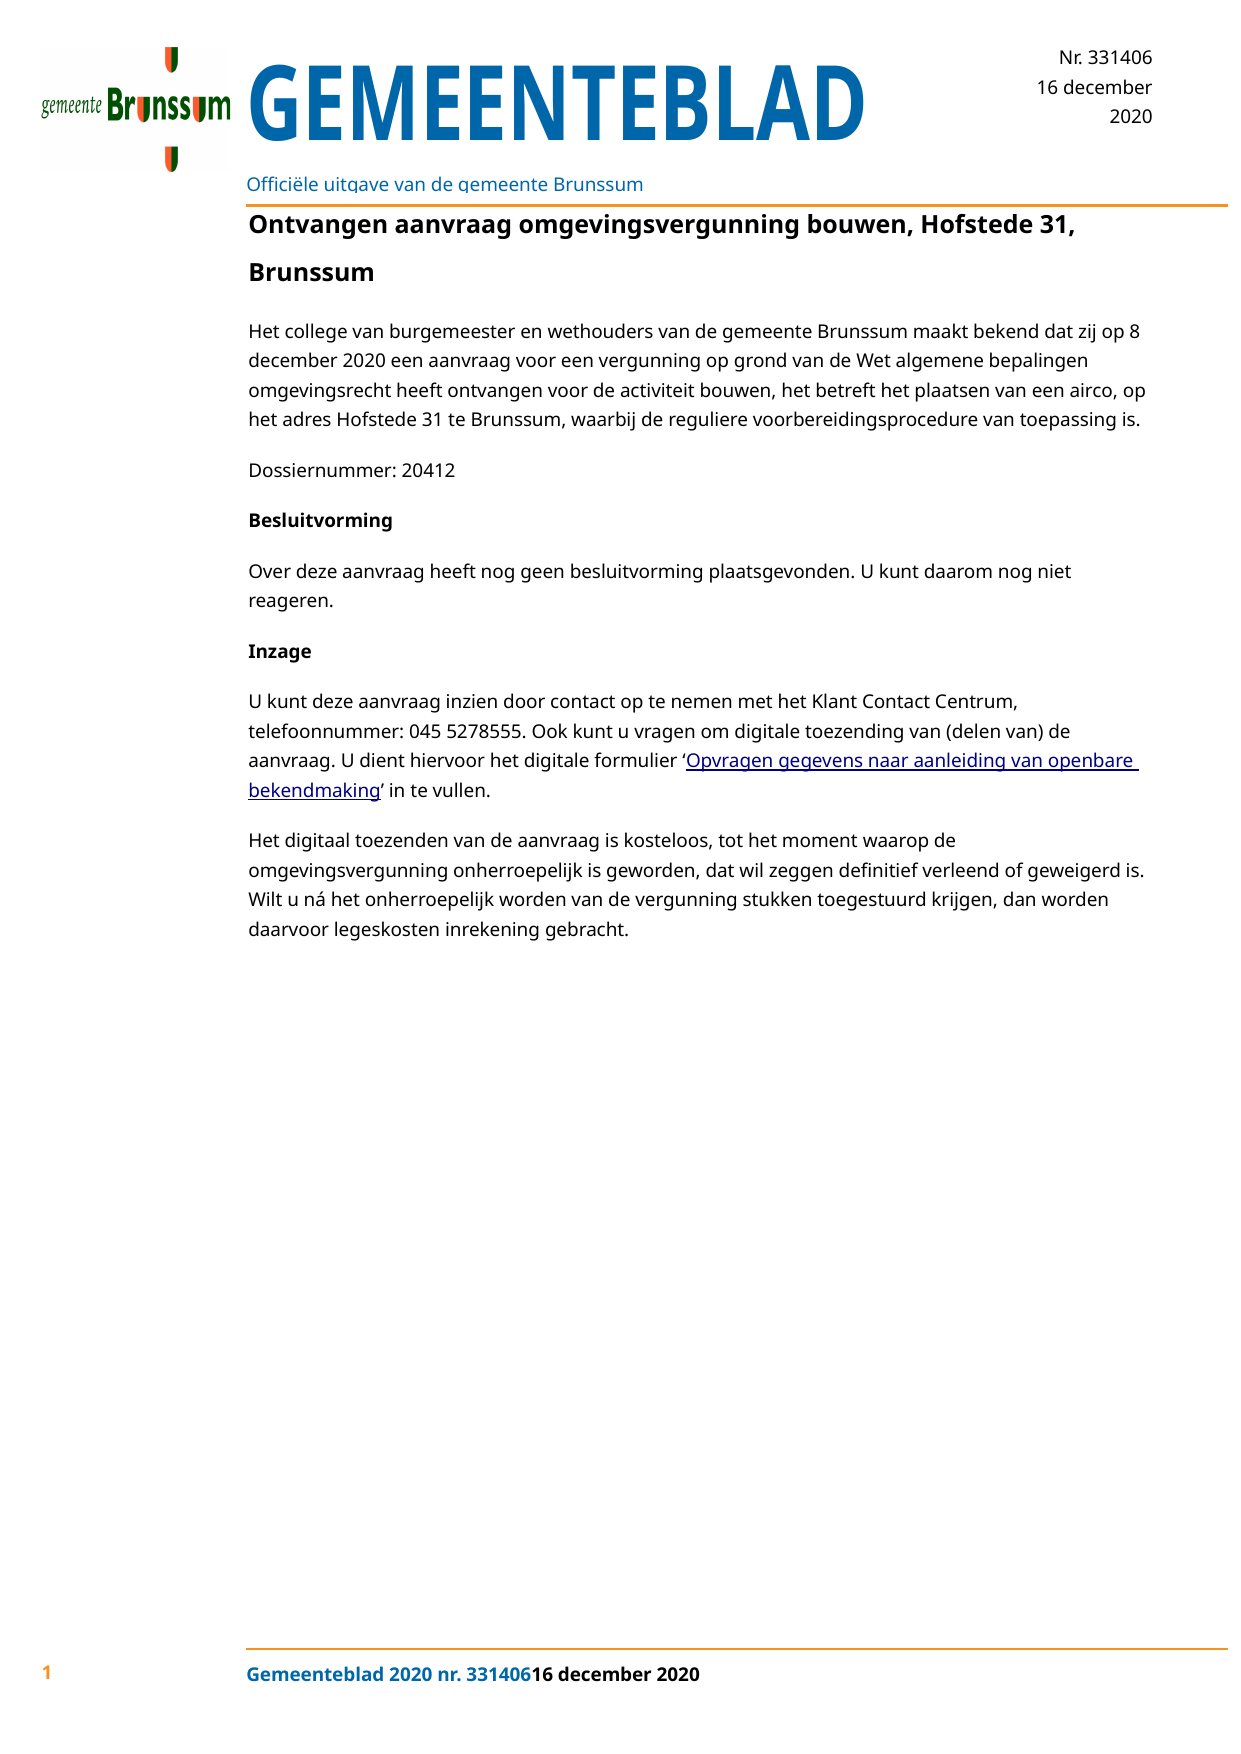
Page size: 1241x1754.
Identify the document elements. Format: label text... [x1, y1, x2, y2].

text Besluitvorming [248, 507, 1152, 533]
text Over deze aanvraag heeft nog geen besluitvorming plaatsgevonden. U kunt daarom nog niet reageren. [248, 558, 1152, 613]
text Het college van burgemeester en wethouders van de gemeente Brunssum maakt bekend dat zij op 8 december 2020 een aanvraag voor een vergunning op grond van de Wet algemene bepalingen omgevingsrecht heeft ontvangen voor de activiteit bouwen, het betreft het plaatsen van een airco, op het adres Hofstede 31 te Brunssum, waarbij de reguliere voorbereidingsprocedure van toepassing is. [248, 318, 1152, 432]
text Dossiernummer: 20412 [248, 457, 1152, 483]
picture [41, 47, 231, 172]
text Inzage [248, 638, 1152, 664]
text Het digitaal toezenden van de aanvraag is kosteloos, tot het moment waarop de omgevingsvergunning onherroepelijk is geworden, dat wil zeggen definitief verleend of geweigerd is. Wilt u ná het onherroepelijk worden van de vergunning stukken toegestuurd krijgen, dan worden daarvoor legeskosten inrekening gebracht. [248, 827, 1152, 942]
text U kunt deze aanvraag inzien door contact op te nemen met het Klant Contact Centrum, telefoonnummer: 045 5278555. Ook kunt u vragen om digitale toezending van (delen van) de aanvraag. U dient hiervoor het digitale formulier ‘Opvragen gegevens naar aanleiding van openbare bekendmaking’ in te vullen. [248, 688, 1152, 803]
text Ontvangen aanvraag omgevingsvergunning bouwen, Hofstede 31, Brunssum [248, 207, 1152, 288]
